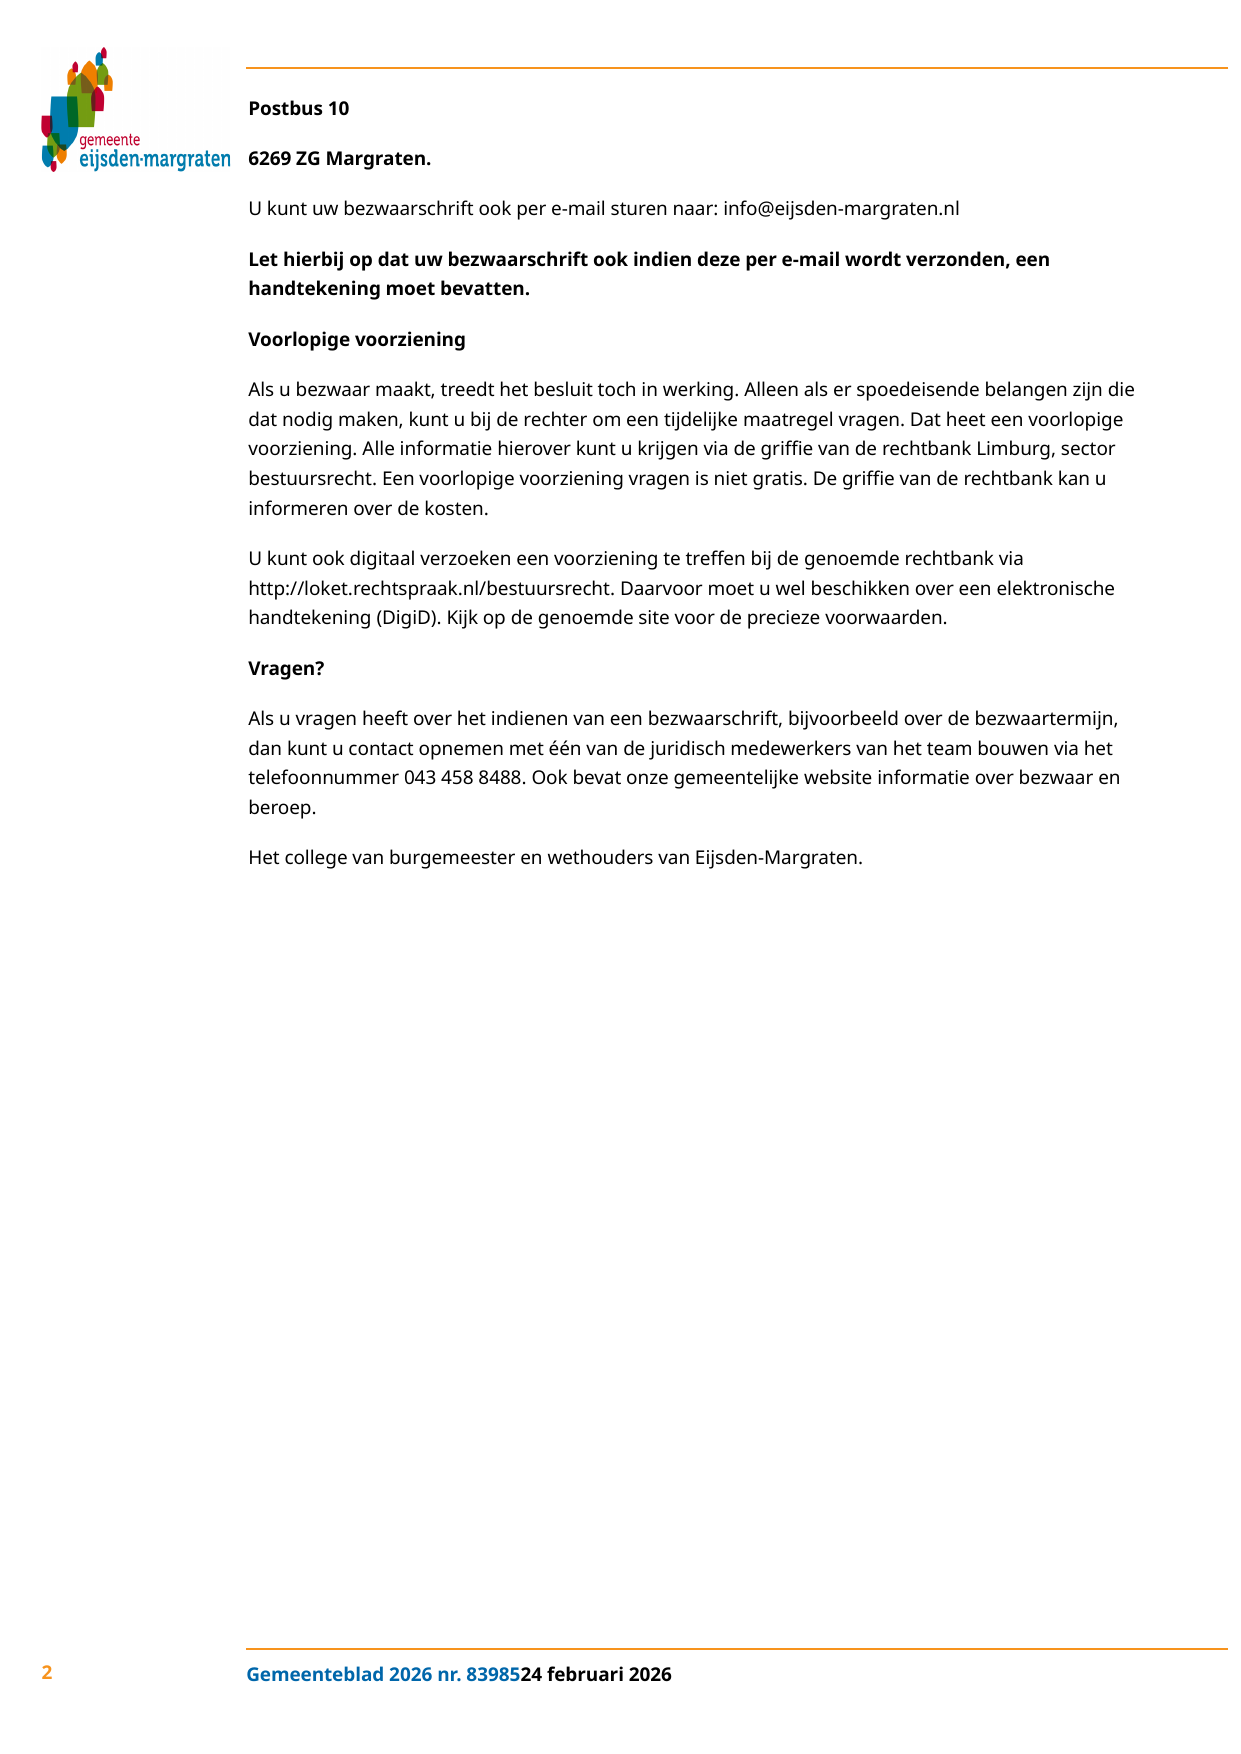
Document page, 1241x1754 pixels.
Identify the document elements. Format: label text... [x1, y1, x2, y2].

text U kunt uw bezwaarschrift ook per e-mail sturen naar: info@eijsden-margraten.nl [248, 196, 1152, 221]
text Let hierbij op dat uw bezwaarschrift ook indien deze per e-mail wordt verzonden, een handtekening moet bevatten. [248, 246, 1152, 301]
text Postbus 10 [248, 95, 1152, 121]
text U kunt ook digitaal verzoeken een voorziening te treffen bij de genoemde rechtbank via http://loket.rechtspraak.nl/bestuursrecht. Daarvoor moet u wel beschikken over een elektronische handtekening (DigiD). Kijk op de genoemde site voor de precieze voorwaarden. [248, 545, 1152, 630]
text Het college van burgemeester en wethouders van Eijsden-Margraten. [248, 844, 1152, 870]
text 6269 ZG Margraten. [248, 145, 1152, 171]
picture [41, 47, 231, 172]
text Vragen? [248, 655, 1152, 681]
text Als u vragen heeft over het indienen van een bezwaarschrift, bijvoorbeeld over de bezwaartermijn, dan kunt u contact opnemen met één van de juridisch medewerkers van het team bouwen via het telefoonnummer 043 458 8488. Ook bevat onze gemeentelijke website informatie over bezwaar en beroep. [248, 705, 1152, 820]
text Voorlopige voorziening [248, 326, 1152, 352]
text Als u bezwaar maakt, treedt het besluit toch in werking. Alleen als er spoedeisende belangen zijn die dat nodig maken, kunt u bij de rechter om een tijdelijke maatregel vragen. Dat heet een voorlopige voorziening. Alle informatie hierover kunt u krijgen via de griffie van de rechtbank Limburg, sector bestuursrecht. Een voorlopige voorziening vragen is niet gratis. De griffie van de rechtbank kan u informeren over de kosten. [248, 376, 1152, 521]
